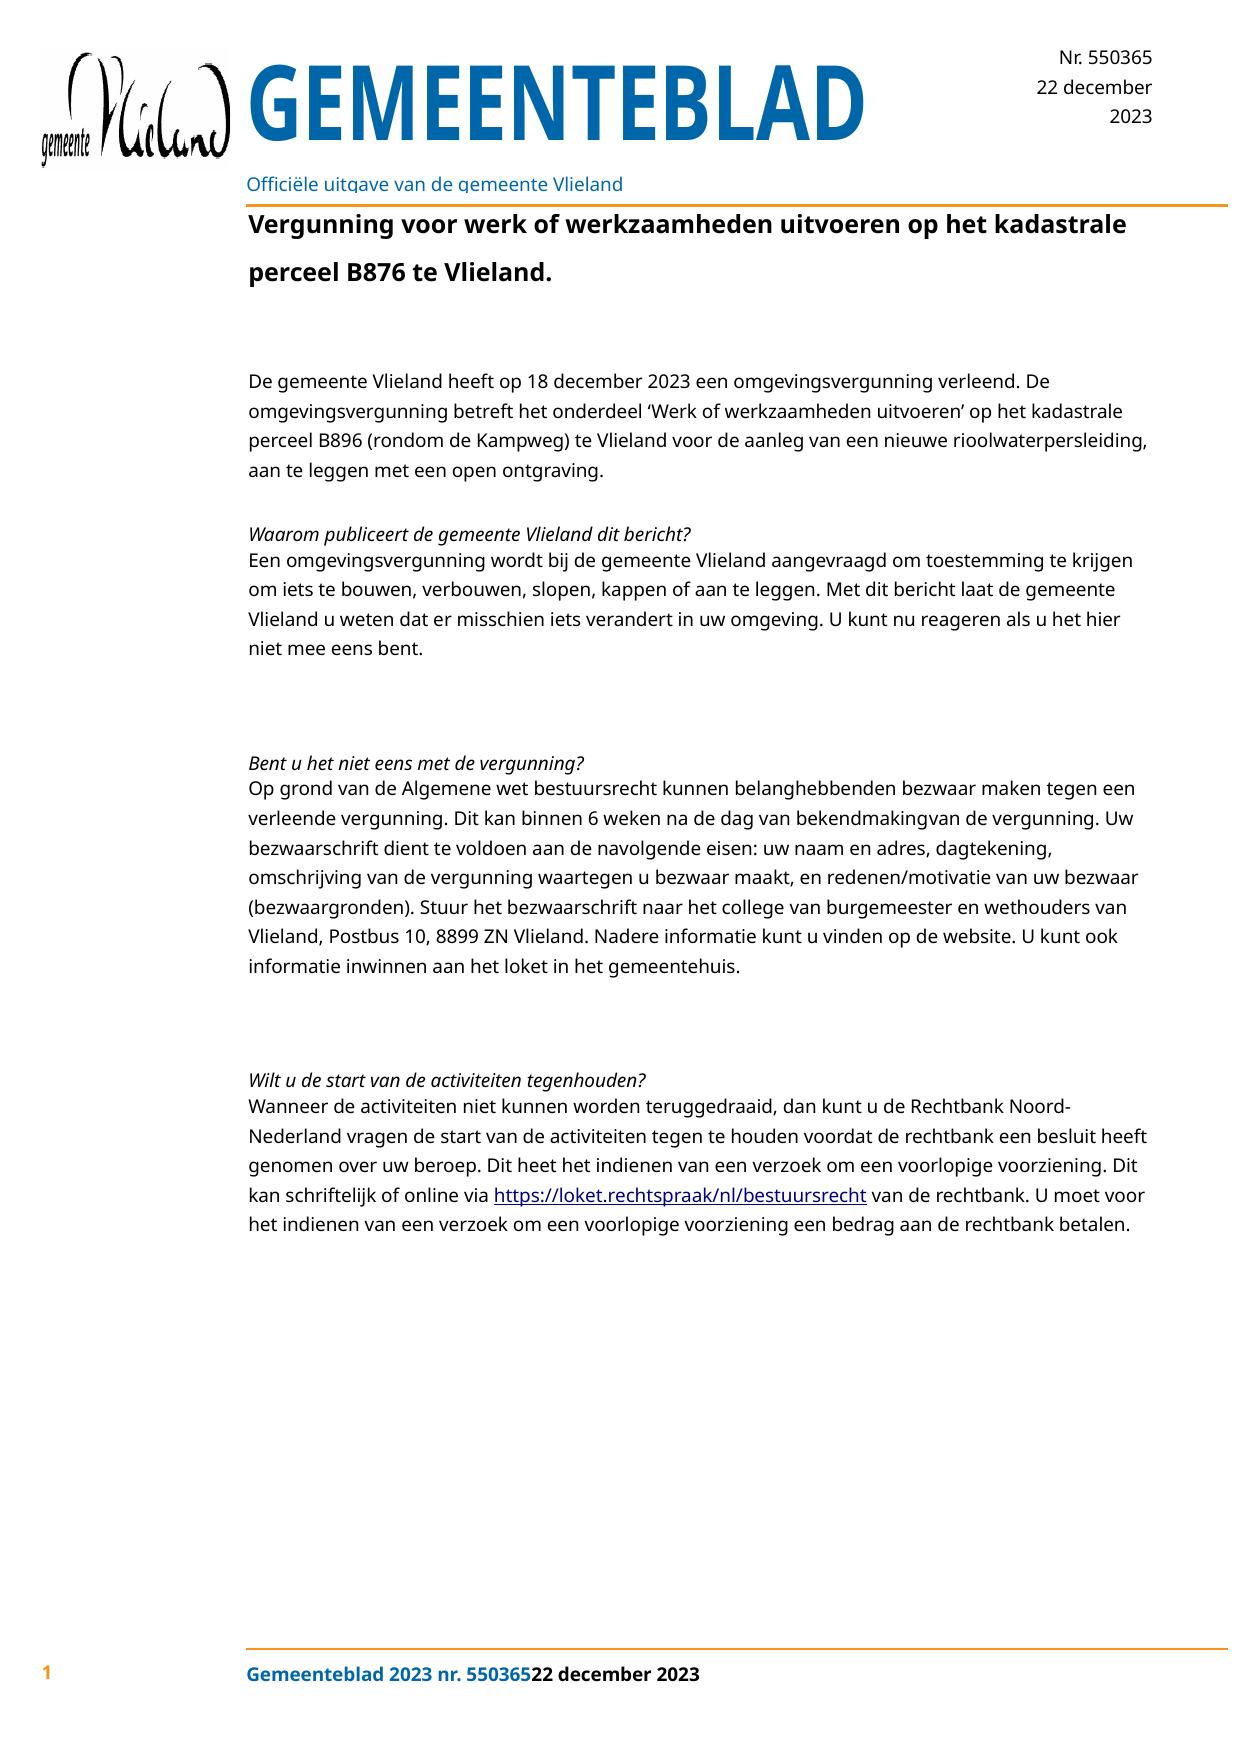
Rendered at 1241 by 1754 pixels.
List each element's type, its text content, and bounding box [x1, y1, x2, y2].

text Wanneer de activiteiten niet kunnen worden teruggedraaid, dan kunt u de Rechtbank Noord-Nederland vragen de start van de activiteiten tegen te houden voordat de rechtbank een besluit heeft genomen over uw beroep. Dit heet het indienen van een verzoek om een voorlopige voorziening. Dit kan schriftelijk of online via https://loket.rechtspraak/nl/bestuursrecht van de rechtbank. U moet voor het indienen van een verzoek om een voorlopige voorziening een bedrag aan de rechtbank betalen. [248, 1093, 1152, 1237]
text Op grond van de Algemene wet bestuursrecht kunnen belanghebbenden bezwaar maken tegen een verleende vergunning. Dit kan binnen 6 weken na de dag van bekendmakingvan de vergunning. Uw bezwaarschrift dient te voldoen aan de navolgende eisen: uw naam en adres, dagtekening, omschrijving van de vergunning waartegen u bezwaar maakt, en redenen/motivatie van uw bezwaar (bezwaargronden). Stuur het bezwaarschrift naar het college van burgemeester en wethouders van Vlieland, Postbus 10, 8899 ZN Vlieland. Nadere informatie kunt u vinden op de website. U kunt ook informatie inwinnen aan het loket in het gemeentehuis. [248, 776, 1152, 979]
text Een omgevingsvergunning wordt bij de gemeente Vlieland aangevraagd om toestemming te krijgen om iets te bouwen, verbouwen, slopen, kappen of aan te leggen. Met dit bericht laat de gemeente Vlieland u weten dat er misschien iets verandert in uw omgeving. U kunt nu reageren als u het hier niet mee eens bent. [248, 547, 1152, 661]
picture [41, 47, 231, 172]
text Vergunning voor werk of werkzaamheden uitvoeren op het kadastrale perceel B876 te Vlieland. [248, 207, 1152, 288]
text De gemeente Vlieland heeft op 18 december 2023 een omgevingsvergunning verleend. De omgevingsvergunning betreft het onderdeel ‘Werk of werkzaamheden uitvoeren’ op het kadastrale perceel B896 (rondom de Kampweg) te Vlieland voor de aanleg van een nieuwe rioolwaterpersleiding, aan te leggen met een open ontgraving. [248, 368, 1152, 483]
text Wilt u de start van de activiteiten tegenhouden? [248, 1067, 1152, 1093]
text Waarom publiceert de gemeente Vlieland dit bericht? [248, 521, 1152, 547]
text Bent u het niet eens met de vergunning? [248, 750, 1152, 776]
